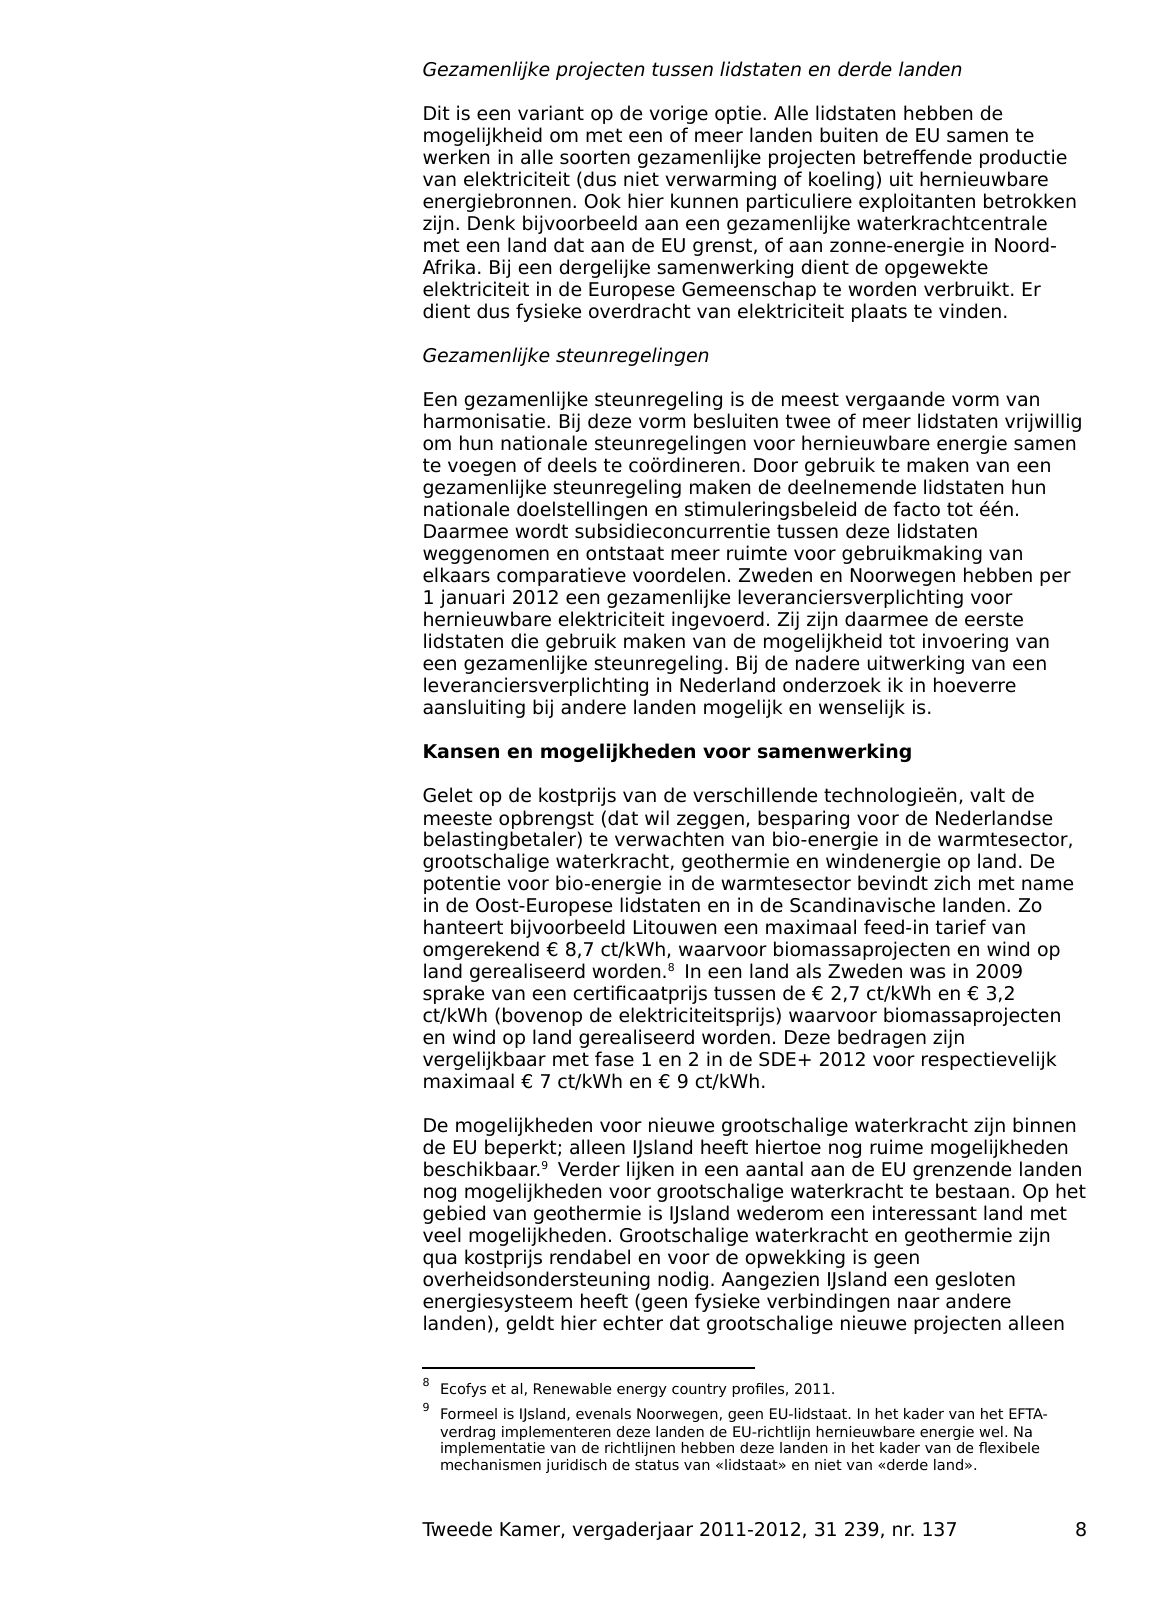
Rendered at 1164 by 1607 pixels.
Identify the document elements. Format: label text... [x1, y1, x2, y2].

text De mogelijkheden voor nieuwe grootschalige waterkracht zijn binnen de EU beperkt; alleen IJsland heeft hiertoe nog ruime mogelijkheden beschikbaar. Verder lijken in een aantal aan de EU grenzende landen nog mogelijkheden voor grootschalige waterkracht te bestaan. Op het gebied van geothermie is IJsland wederom een interessant land met veel mogelijkheden. Grootschalige waterkracht en geothermie zijn qua kostprijs rendabel en voor de opwekking is geen overheidsondersteuning nodig. Aangezien IJsland een gesloten energiesysteem heeft (geen fysieke verbindingen naar andere landen), geldt hier echter dat grootschalige nieuwe projecten alleen [422, 1115, 1087, 1335]
text Ecofys et al, Renewable energy country profiles, 2011. [422, 1377, 1087, 1399]
subtitle Kansen en mogelijkheden voor samenwerking [422, 741, 1087, 763]
text Formeel is IJsland, evenals Noorwegen, geen EU-lidstaat. In het kader van het EFTA-verdrag implementeren deze landen de EU-richtlijn hernieuwbare energie wel. Na implementatie van de richtlijnen hebben deze landen in het kader van de flexibele mechanismen juridisch de status van «lidstaat» en niet van «derde land». [422, 1402, 1087, 1474]
text Gelet op de kostprijs van de verschillende technologieën, valt de meeste opbrengst (dat wil zeggen, besparing voor de Nederlandse belastingbetaler) te verwachten van bio-energie in de warmtesector, grootschalige waterkracht, geothermie en windenergie op land. De potentie voor bio-energie in de warmtesector bevindt zich met name in de Oost-Europese lidstaten en in de Scandinavische landen. Zo hanteert bijvoorbeeld Litouwen een maximaal feed-in tarief van omgerekend € 8,7 ct/kWh, waarvoor biomassaprojecten en wind op land gerealiseerd worden. In een land als Zweden was in 2009 sprake van een certificaatprijs tussen de € 2,7 ct/kWh en € 3,2 ct/kWh (bovenop de elektriciteitsprijs) waarvoor biomassaprojecten en wind op land gerealiseerd worden. Deze bedragen zijn vergelijkbaar met fase 1 en 2 in de SDE+ 2012 voor respectievelijk maximaal € 7 ct/kWh en € 9 ct/kWh. [422, 785, 1087, 1093]
text Dit is een variant op de vorige optie. Alle lidstaten hebben de mogelijkheid om met een of meer landen buiten de EU samen te werken in alle soorten gezamenlijke projecten betreffende productie van elektriciteit (dus niet verwarming of koeling) uit hernieuwbare energiebronnen. Ook hier kunnen particuliere exploitanten betrokken zijn. Denk bijvoorbeeld aan een gezamenlijke waterkrachtcentrale met een land dat aan de EU grenst, of aan zonne-energie in Noord-Afrika. Bij een dergelijke samenwerking dient de opgewekte elektriciteit in de Europese Gemeenschap te worden verbruikt. Er dient dus fysieke overdracht van elektriciteit plaats te vinden. [422, 103, 1087, 323]
text Een gezamenlijke steunregeling is de meest vergaande vorm van harmonisatie. Bij deze vorm besluiten twee of meer lidstaten vrijwillig om hun nationale steunregelingen voor hernieuwbare energie samen te voegen of deels te coördineren. Door gebruik te maken van een gezamenlijke steunregeling maken de deelnemende lidstaten hun nationale doelstellingen en stimuleringsbeleid de facto tot één. Daarmee wordt subsidieconcurrentie tussen deze lidstaten weggenomen en ontstaat meer ruimte voor gebruikmaking van elkaars comparatieve voordelen. Zweden en Noorwegen hebben per 1 januari 2012 een gezamenlijke leveranciersverplichting voor hernieuwbare elektriciteit ingevoerd. Zij zijn daarmee de eerste lidstaten die gebruik maken van de mogelijkheid tot invoering van een gezamenlijke steunregeling. Bij de nadere uitwerking van een leveranciersverplichting in Nederland onderzoek ik in hoeverre aansluiting bij andere landen mogelijk en wenselijk is. [422, 389, 1087, 719]
subtitle Gezamenlijke steunregelingen [422, 345, 1087, 367]
subtitle Gezamenlijke projecten tussen lidstaten en derde landen [422, 59, 1087, 81]
